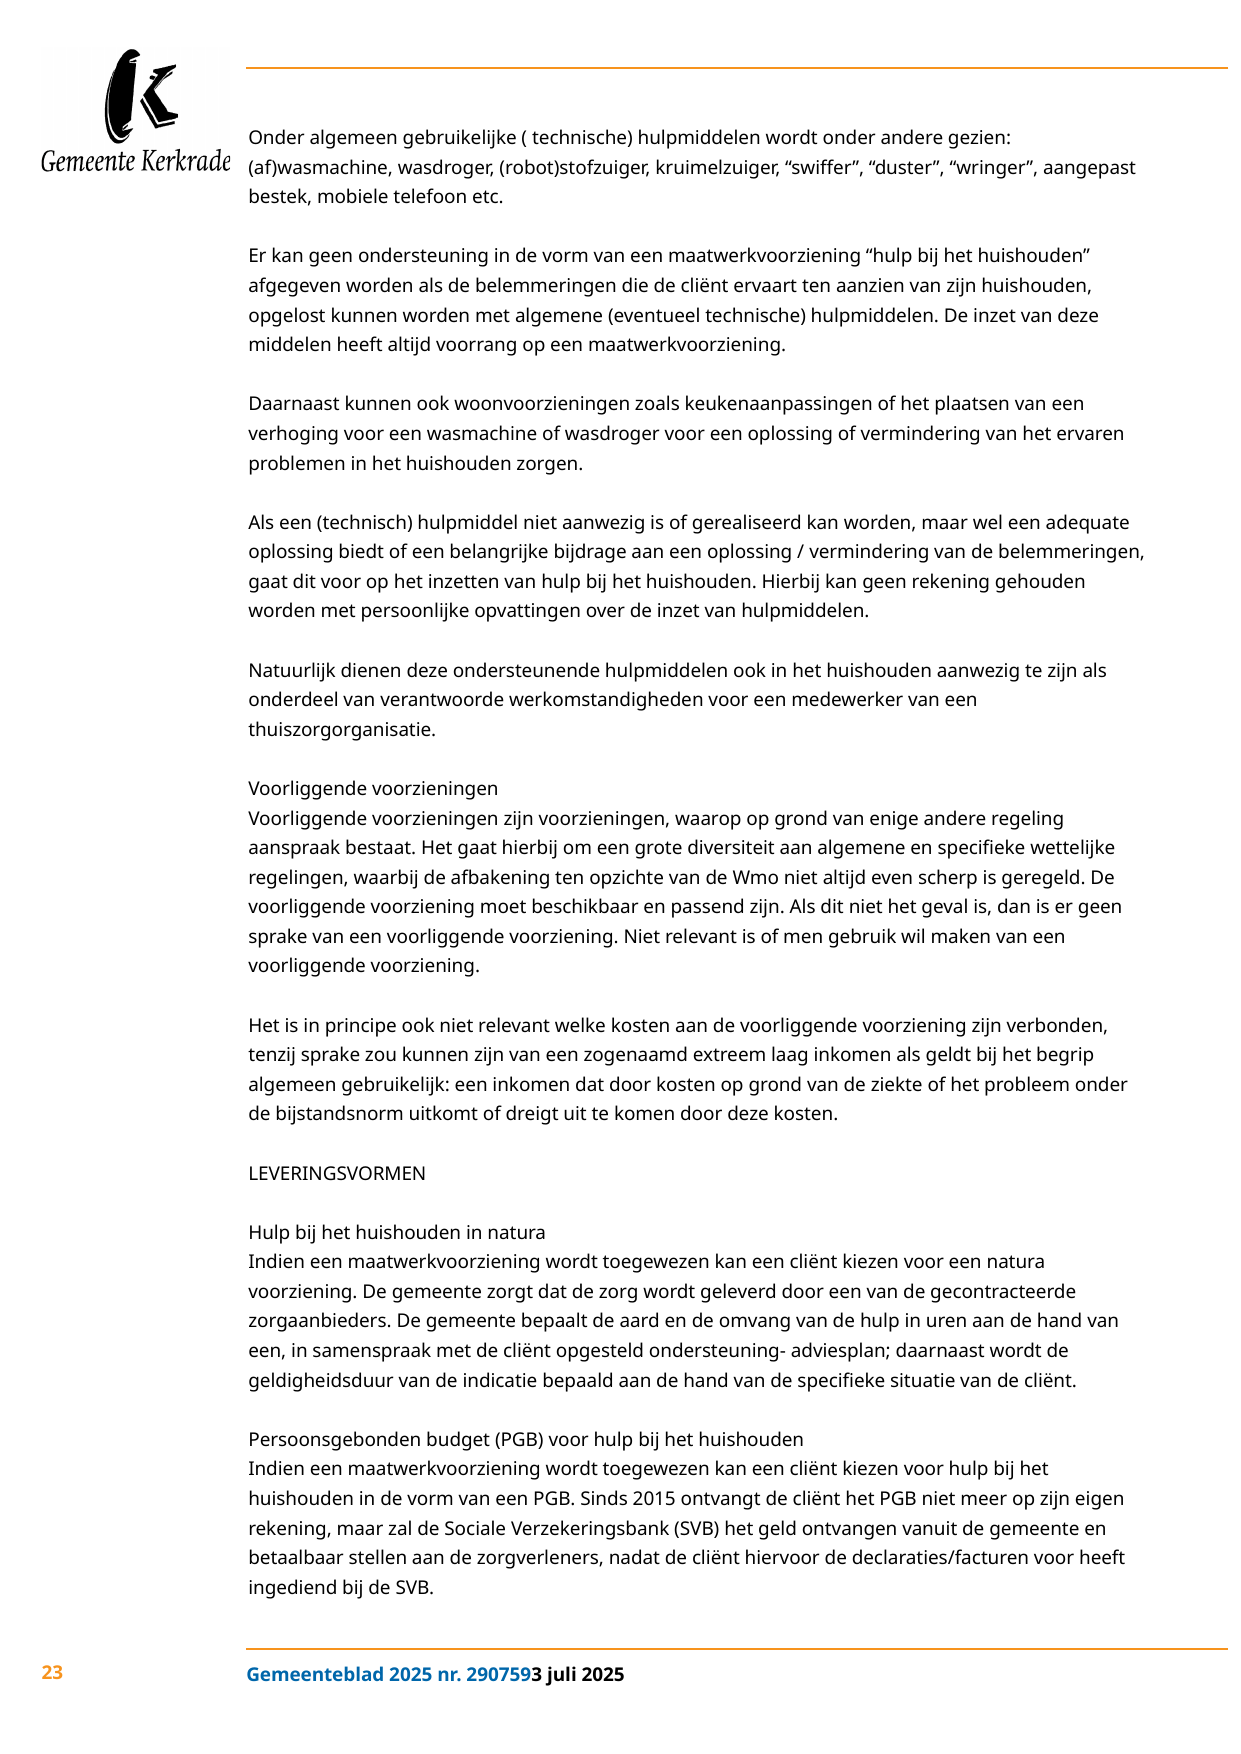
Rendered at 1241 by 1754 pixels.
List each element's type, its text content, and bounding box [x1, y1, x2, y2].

text Indien een maatwerkvoorziening wordt toegewezen kan een cliënt kiezen voor hulp bij het huishouden in de vorm van een PGB. Sinds 2015 ontvangt de cliënt het PGB niet meer op zijn eigen rekening, maar zal de Sociale Verzekeringsbank (SVB) het geld ontvangen vanuit de gemeente en betaalbaar stellen aan de zorgverleners, nadat de cliënt hiervoor de declaraties/facturen voor heeft ingediend bij de SVB. [248, 1456, 1152, 1600]
text Voorliggende voorzieningen zijn voorzieningen, waarop op grond van enige andere regeling aanspraak bestaat. Het gaat hierbij om een grote diversiteit aan algemene en specifieke wettelijke regelingen, waarbij de afbakening ten opzichte van de Wmo niet altijd even scherp is geregeld. De voorliggende voorziening moet beschikbaar en passend zijn. Als dit niet het geval is, dan is er geen sprake van een voorliggende voorziening. Niet relevant is of men gebruik wil maken van een voorliggende voorziening. [248, 805, 1152, 978]
text Het is in principe ook niet relevant welke kosten aan de voorliggende voorziening zijn verbonden, tenzij sprake zou kunnen zijn van een zogenaamd extreem laag inkomen als geldt bij het begrip algemeen gebruikelijk: een inkomen dat door kosten op grond van de ziekte of het probleem onder de bijstandsnorm uitkomt of dreigt uit te komen door deze kosten. [248, 1012, 1152, 1126]
picture [41, 47, 231, 172]
text Daarnaast kunnen ook woonvoorzieningen zoals keukenaanpassingen of het plaatsen van een verhoging voor een wasmachine of wasdroger voor een oplossing of vermindering van het ervaren problemen in het huishouden zorgen. [248, 391, 1152, 476]
text Er kan geen ondersteuning in de vorm van een maatwerkvoorziening “hulp bij het huishouden” afgegeven worden als de belemmeringen die de cliënt ervaart ten aanzien van zijn huishouden, opgelost kunnen worden met algemene (eventueel technische) hulpmiddelen. De inzet van deze middelen heeft altijd voorrang op een maatwerkvoorziening. [248, 243, 1152, 357]
text Indien een maatwerkvoorziening wordt toegewezen kan een cliënt kiezen voor een natura voorziening. De gemeente zorgt dat de zorg wordt geleverd door een van de gecontracteerde zorgaanbieders. De gemeente bepaalt de aard en de omvang van de hulp in uren aan de hand van een, in samenspraak met de cliënt opgesteld ondersteuning- adviesplan; daarnaast wordt de geldigheidsduur van de indicatie bepaald aan de hand van de specifieke situatie van de cliënt. [248, 1248, 1152, 1393]
text Voorliggende voorzieningen [248, 775, 1152, 801]
text Hulp bij het huishouden in natura [248, 1219, 1152, 1245]
text Persoonsgebonden budget (PGB) voor hulp bij het huishouden [248, 1426, 1152, 1452]
text Onder algemeen gebruikelijke ( technische) hulpmiddelen wordt onder andere gezien: [248, 124, 1152, 150]
text (af)wasmachine, wasdroger, (robot)stofzuiger, kruimelzuiger, “swiffer”, “duster”, “wringer”, aangepast bestek, mobiele telefoon etc. [248, 154, 1152, 209]
text LEVERINGSVORMEN [248, 1160, 1152, 1186]
text Natuurlijk dienen deze ondersteunende hulpmiddelen ook in het huishouden aanwezig te zijn als onderdeel van verantwoorde werkomstandigheden voor een medewerker van een thuiszorgorganisatie. [248, 657, 1152, 742]
text Als een (technisch) hulpmiddel niet aanwezig is of gerealiseerd kan worden, maar wel een adequate oplossing biedt of een belangrijke bijdrage aan een oplossing / vermindering van de belemmeringen, gaat dit voor op het inzetten van hulp bij het huishouden. Hierbij kan geen rekening gehouden worden met persoonlijke opvattingen over de inzet van hulpmiddelen. [248, 509, 1152, 623]
